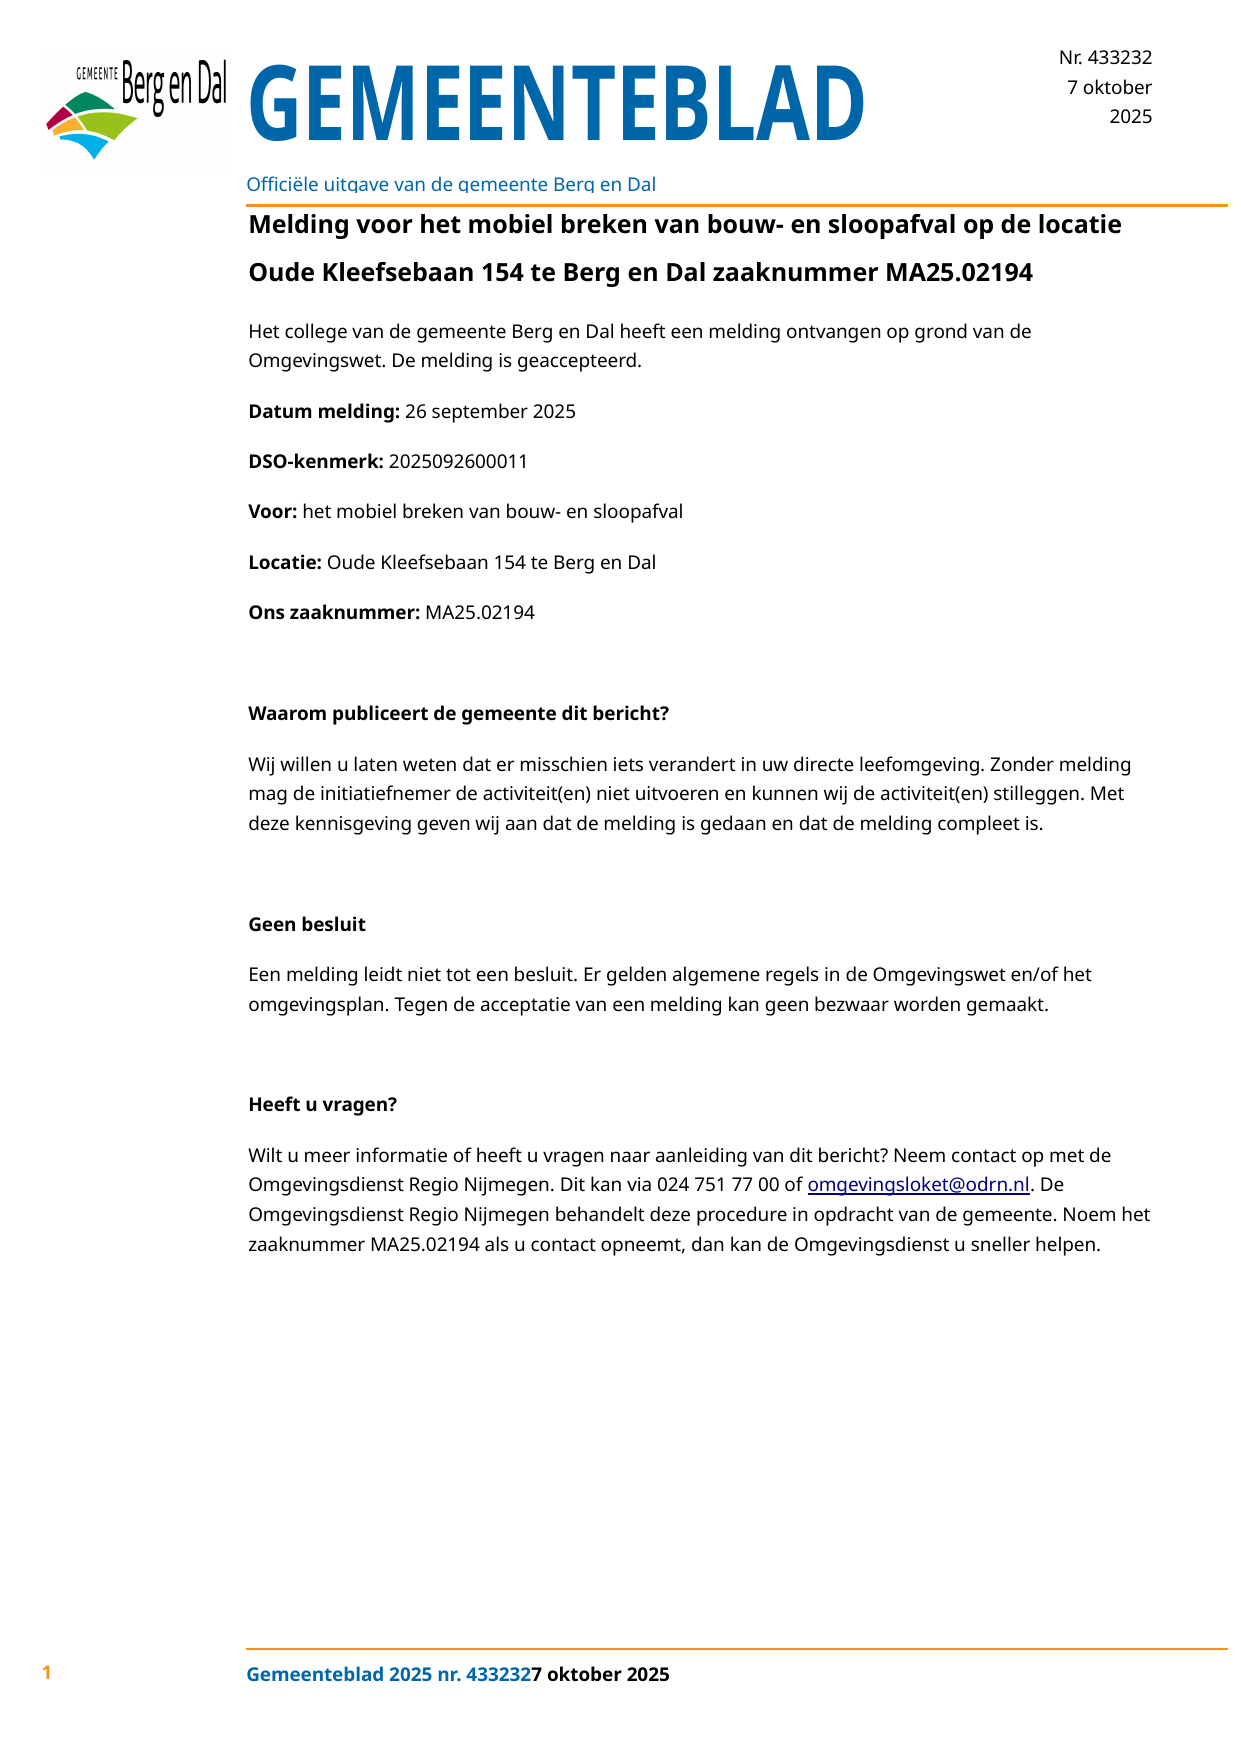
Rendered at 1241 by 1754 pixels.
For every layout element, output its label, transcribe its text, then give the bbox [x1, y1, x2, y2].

text Locatie: Oude Kleefsebaan 154 te Berg en Dal [248, 549, 1152, 575]
text Geen besluit [248, 911, 1152, 937]
text Heeft u vragen? [248, 1092, 1152, 1117]
text Een melding leidt niet tot een besluit. Er gelden algemene regels in de Omgevingswet en/of het omgevingsplan. Tegen de acceptatie van een melding kan geen bezwaar worden gemaakt. [248, 961, 1152, 1017]
text Wilt u meer informatie of heeft u vragen naar aanleiding van dit bericht? Neem contact op met de Omgevingsdienst Regio Nijmegen. Dit kan via 024 751 77 00 of omgevingsloket@odrn.nl. De Omgevingsdienst Regio Nijmegen behandelt deze procedure in opdracht van de gemeente. Noem het zaaknummer MA25.02194 als u contact opneemt, dan kan de Omgevingsdienst u sneller helpen. [248, 1142, 1152, 1257]
text Wij willen u laten weten dat er misschien iets verandert in uw directe leefomgeving. Zonder melding mag de initiatiefnemer de activiteit(en) niet uitvoeren en kunnen wij de activiteit(en) stilleggen. Met deze kennisgeving geven wij aan dat de melding is gedaan en dat de melding compleet is. [248, 751, 1152, 836]
text Datum melding: 26 september 2025 [248, 398, 1152, 424]
picture [41, 47, 231, 172]
text Het college van de gemeente Berg en Dal heeft een melding ontvangen op grond van de Omgevingswet. De melding is geaccepteerd. [248, 318, 1152, 373]
text Ons zaaknummer: MA25.02194 [248, 599, 1152, 625]
text Voor: het mobiel breken van bouw- en sloopafval [248, 499, 1152, 524]
text Melding voor het mobiel breken van bouw- en sloopafval op de locatie Oude Kleefsebaan 154 te Berg en Dal zaaknummer MA25.02194 [248, 207, 1152, 288]
text Waarom publiceert de gemeente dit bericht? [248, 700, 1152, 726]
text DSO-kenmerk: 2025092600011 [248, 448, 1152, 474]
